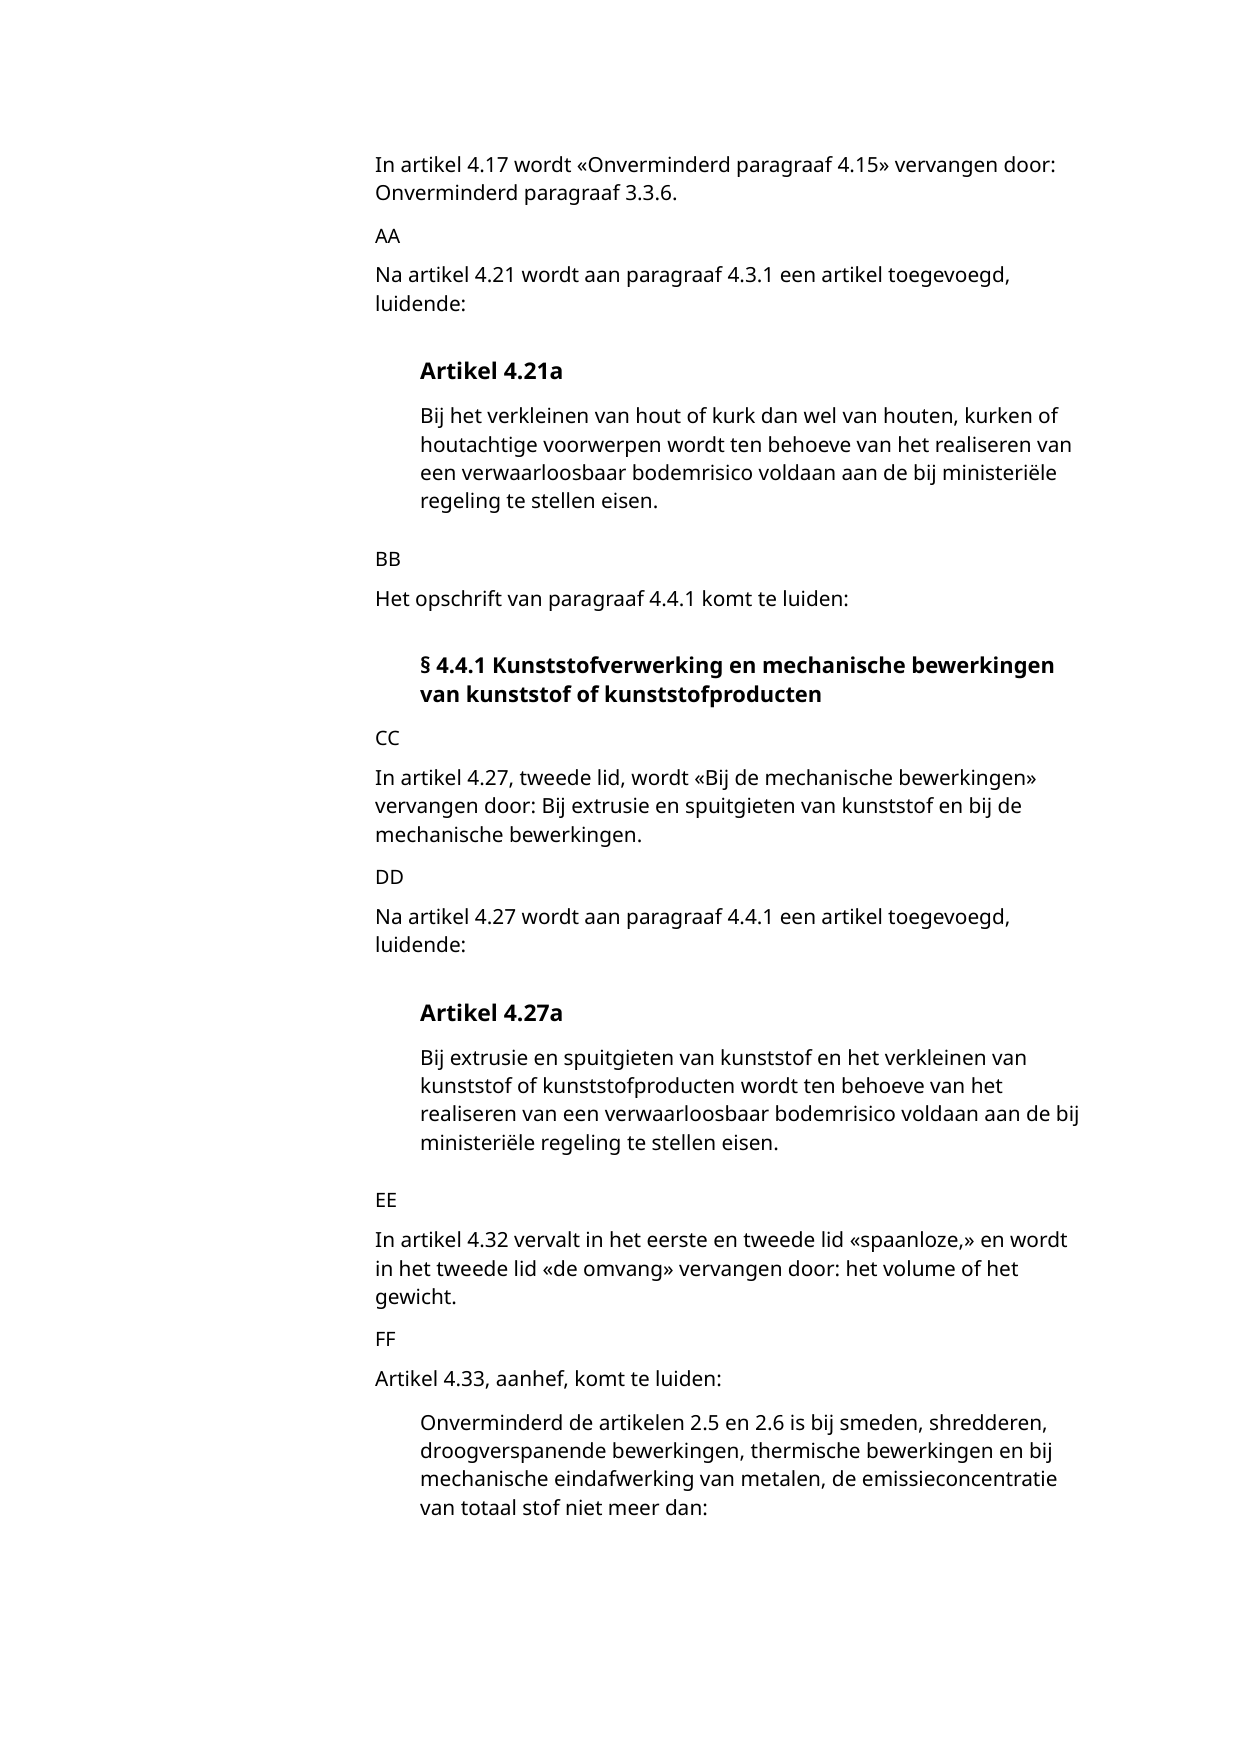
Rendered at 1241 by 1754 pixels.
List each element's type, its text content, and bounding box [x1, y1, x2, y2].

subtitle Artikel 4.27a [420, 996, 1090, 1028]
text In artikel 4.17 wordt «Onverminderd paragraaf 4.15» vervangen door: Onverminderd paragraaf 3.3.6. [375, 150, 1090, 207]
text FF [375, 1326, 1090, 1352]
text Onverminderd de artikelen 2.5 en 2.6 is bij smeden, shredderen, droogverspanende bewerkingen, thermische bewerkingen en bij mechanische eindafwerking van metalen, de emissieconcentratie van totaal stof niet meer dan: [420, 1408, 1090, 1521]
text BB [375, 545, 1090, 572]
text Artikel 4.33, aanhef, komt te luiden: [375, 1364, 1090, 1393]
text DD [375, 863, 1090, 890]
text Het opschrift van paragraaf 4.4.1 komt te luiden: [375, 584, 1090, 612]
text In artikel 4.27, tweede lid, wordt «Bij de mechanische bewerkingen» vervangen door: Bij extrusie en spuitgieten van kunststof en bij de mechanische bewerkingen. [375, 763, 1090, 848]
text Na artikel 4.21 wordt aan paragraaf 4.3.1 een artikel toegevoegd, luidende: [375, 261, 1090, 317]
text Bij het verkleinen van hout of kurk dan wel van houten, kurken of houtachtige voorwerpen wordt ten behoeve van het realiseren van een verwaarloosbaar bodemrisico voldaan aan de bij ministeriële regeling te stellen eisen. [420, 401, 1090, 515]
subtitle Artikel 4.21a [420, 355, 1090, 386]
subtitle § 4.4.1 Kunststofverwerking en mechanische bewerkingen van kunststof of kunststofproducten [420, 650, 1090, 709]
text CC [375, 724, 1090, 751]
text Na artikel 4.27 wordt aan paragraaf 4.4.1 een artikel toegevoegd, luidende: [375, 902, 1090, 959]
text Bij extrusie en spuitgieten van kunststof en het verkleinen van kunststof of kunststofproducten wordt ten behoeve van het realiseren van een verwaarloosbaar bodemrisico voldaan aan de bij ministeriële regeling te stellen eisen. [420, 1043, 1090, 1156]
text EE [375, 1186, 1090, 1213]
text In artikel 4.32 vervalt in het eerste en tweede lid «spaanloze,» en wordt in het tweede lid «de omvang» vervangen door: het volume of het gewicht. [375, 1225, 1090, 1311]
text AA [375, 222, 1090, 249]
